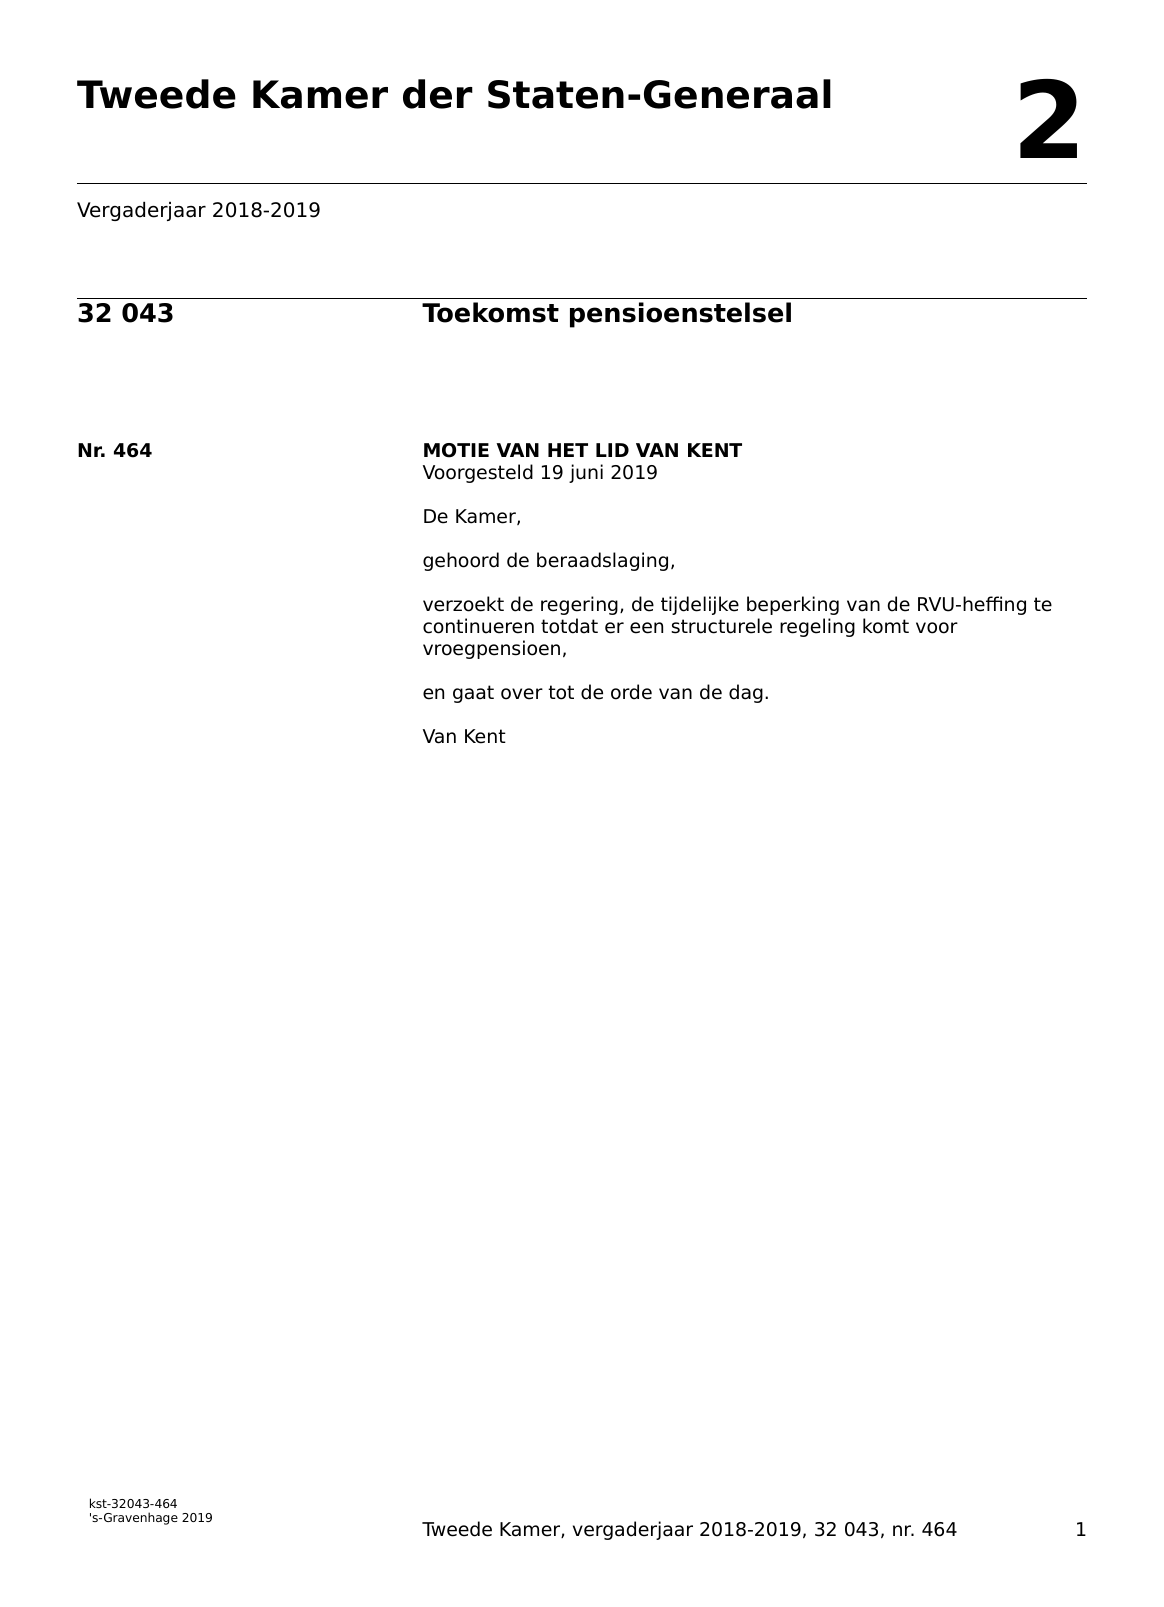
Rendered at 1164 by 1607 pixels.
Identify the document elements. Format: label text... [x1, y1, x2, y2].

text Voorgesteld 19 juni 2019 [422, 462, 1087, 484]
text verzoekt de regering, de tijdelijke beperking van de RVU-heffing te continueren totdat er een structurele regeling komt voor vroegpensioen, [422, 594, 1087, 660]
table_cell Vergaderjaar 2018-2019 [77, 184, 1087, 298]
text en gaat over tot de orde van de dag. [422, 682, 1087, 704]
text kst-32043-464 [88, 1497, 323, 1511]
text Van Kent [422, 726, 1087, 748]
subtitle 32 043 Toekomst pensioenstelsel [77, 299, 1087, 329]
text De Kamer, [422, 506, 1087, 528]
table_header 2 [886, 59, 1087, 183]
table_header Tweede Kamer der Staten-Generaal [77, 59, 886, 183]
text 's-Gravenhage 2019 [88, 1511, 323, 1525]
subtitle Nr. 464 MOTIE VAN HET LID VAN KENT [77, 440, 1087, 462]
text gehoord de beraadslaging, [422, 550, 1087, 572]
